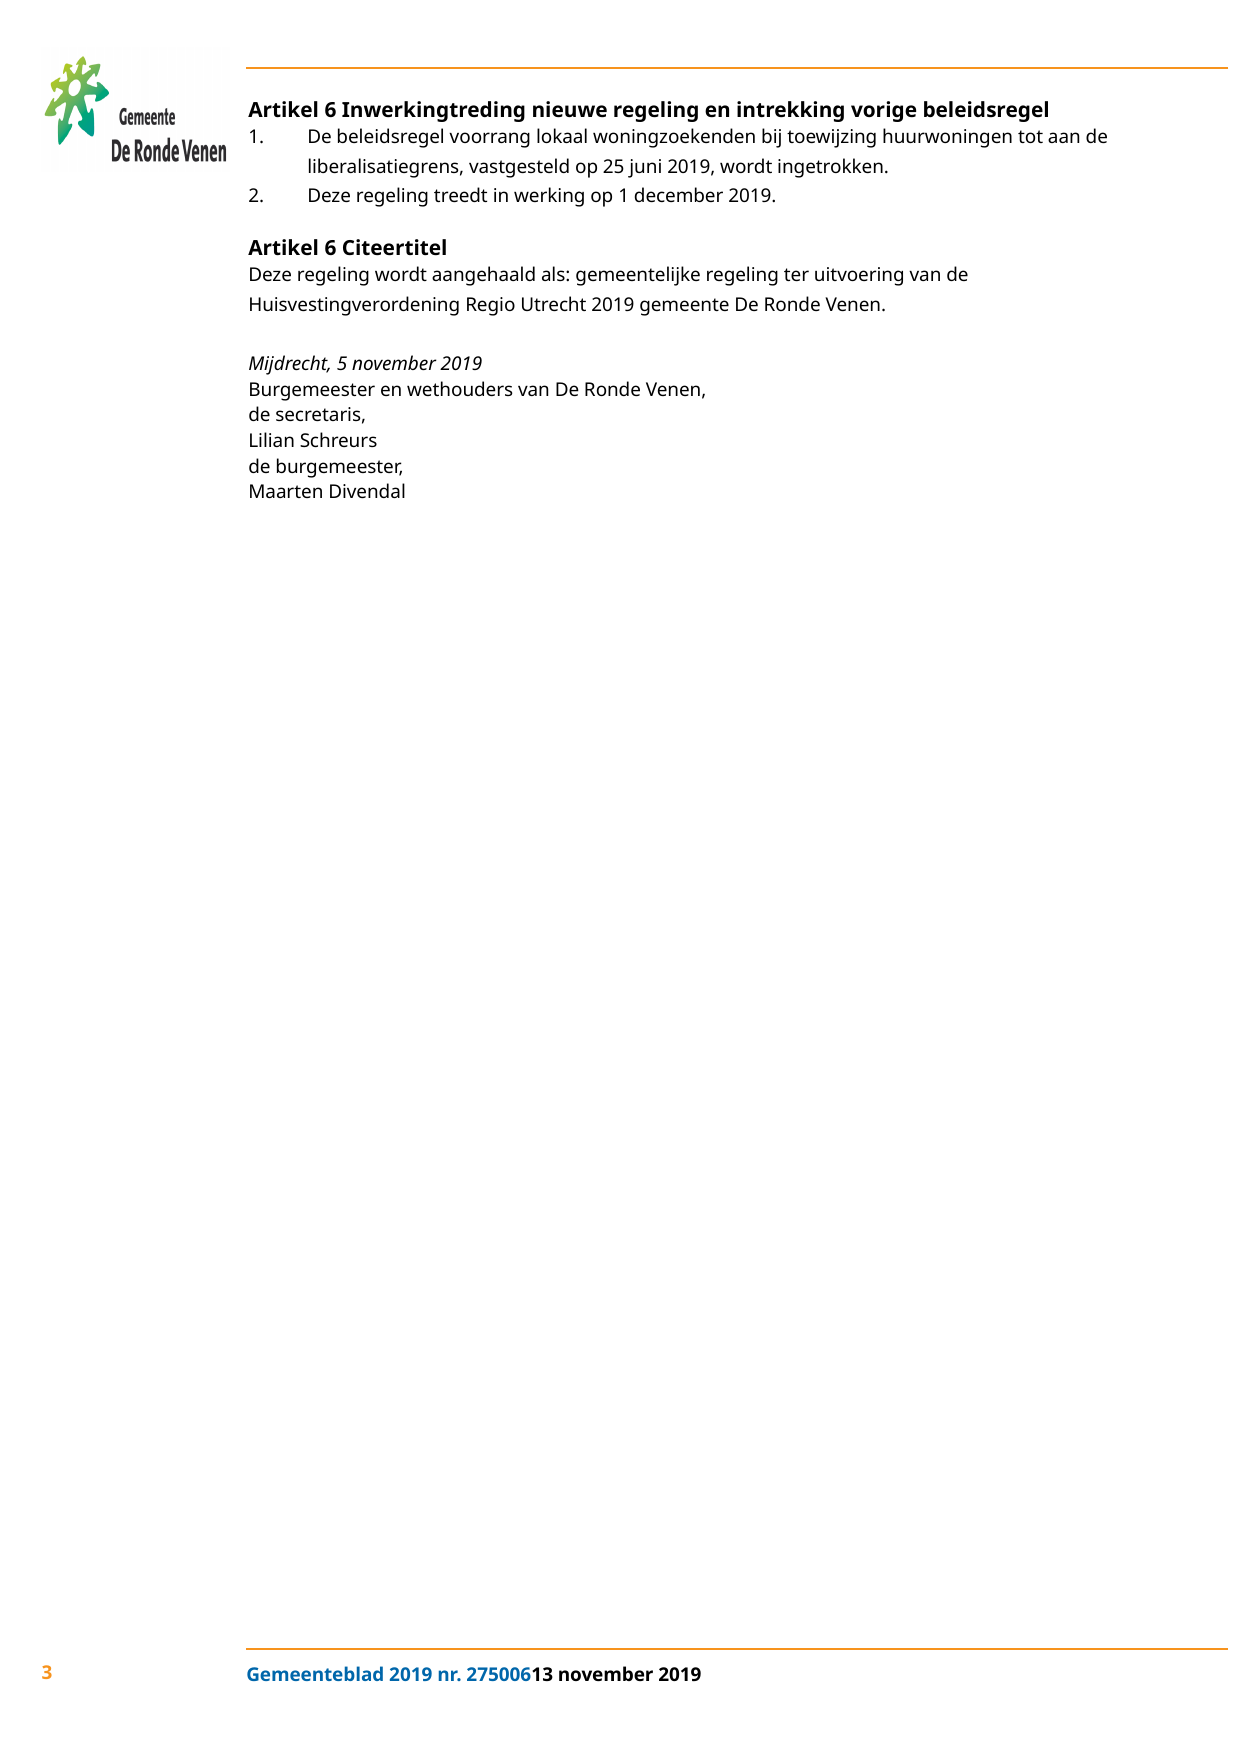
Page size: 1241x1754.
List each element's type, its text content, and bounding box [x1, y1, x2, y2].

list De beleidsregel voorrang lokaal woningzoekenden bij toewijzing huurwoningen tot aan de liberalisatiegrens, vastgesteld op 25 juni 2019, wordt ingetrokken. [248, 123, 1152, 178]
text Burgemeester en wethouders van De Ronde Venen, [248, 376, 1152, 401]
text Maarten Divendal [248, 479, 1152, 504]
text Lilian Schreurs [248, 427, 1152, 453]
list Deze regeling treedt in werking op 1 december 2019. [248, 182, 1152, 208]
text Mijdrecht, 5 november 2019 [248, 350, 1152, 376]
text Artikel 6 Citeertitel [248, 233, 1152, 261]
text Deze regeling wordt aangehaald als: gemeentelijke regeling ter uitvoering van de Huisvestingverordening Regio Utrecht 2019 gemeente De Ronde Venen. [248, 261, 1152, 317]
text de secretaris, [248, 401, 1152, 427]
picture [41, 47, 231, 172]
text Artikel 6 Inwerkingtreding nieuwe regeling en intrekking vorige beleidsregel [248, 95, 1152, 123]
text de burgemeester, [248, 453, 1152, 479]
